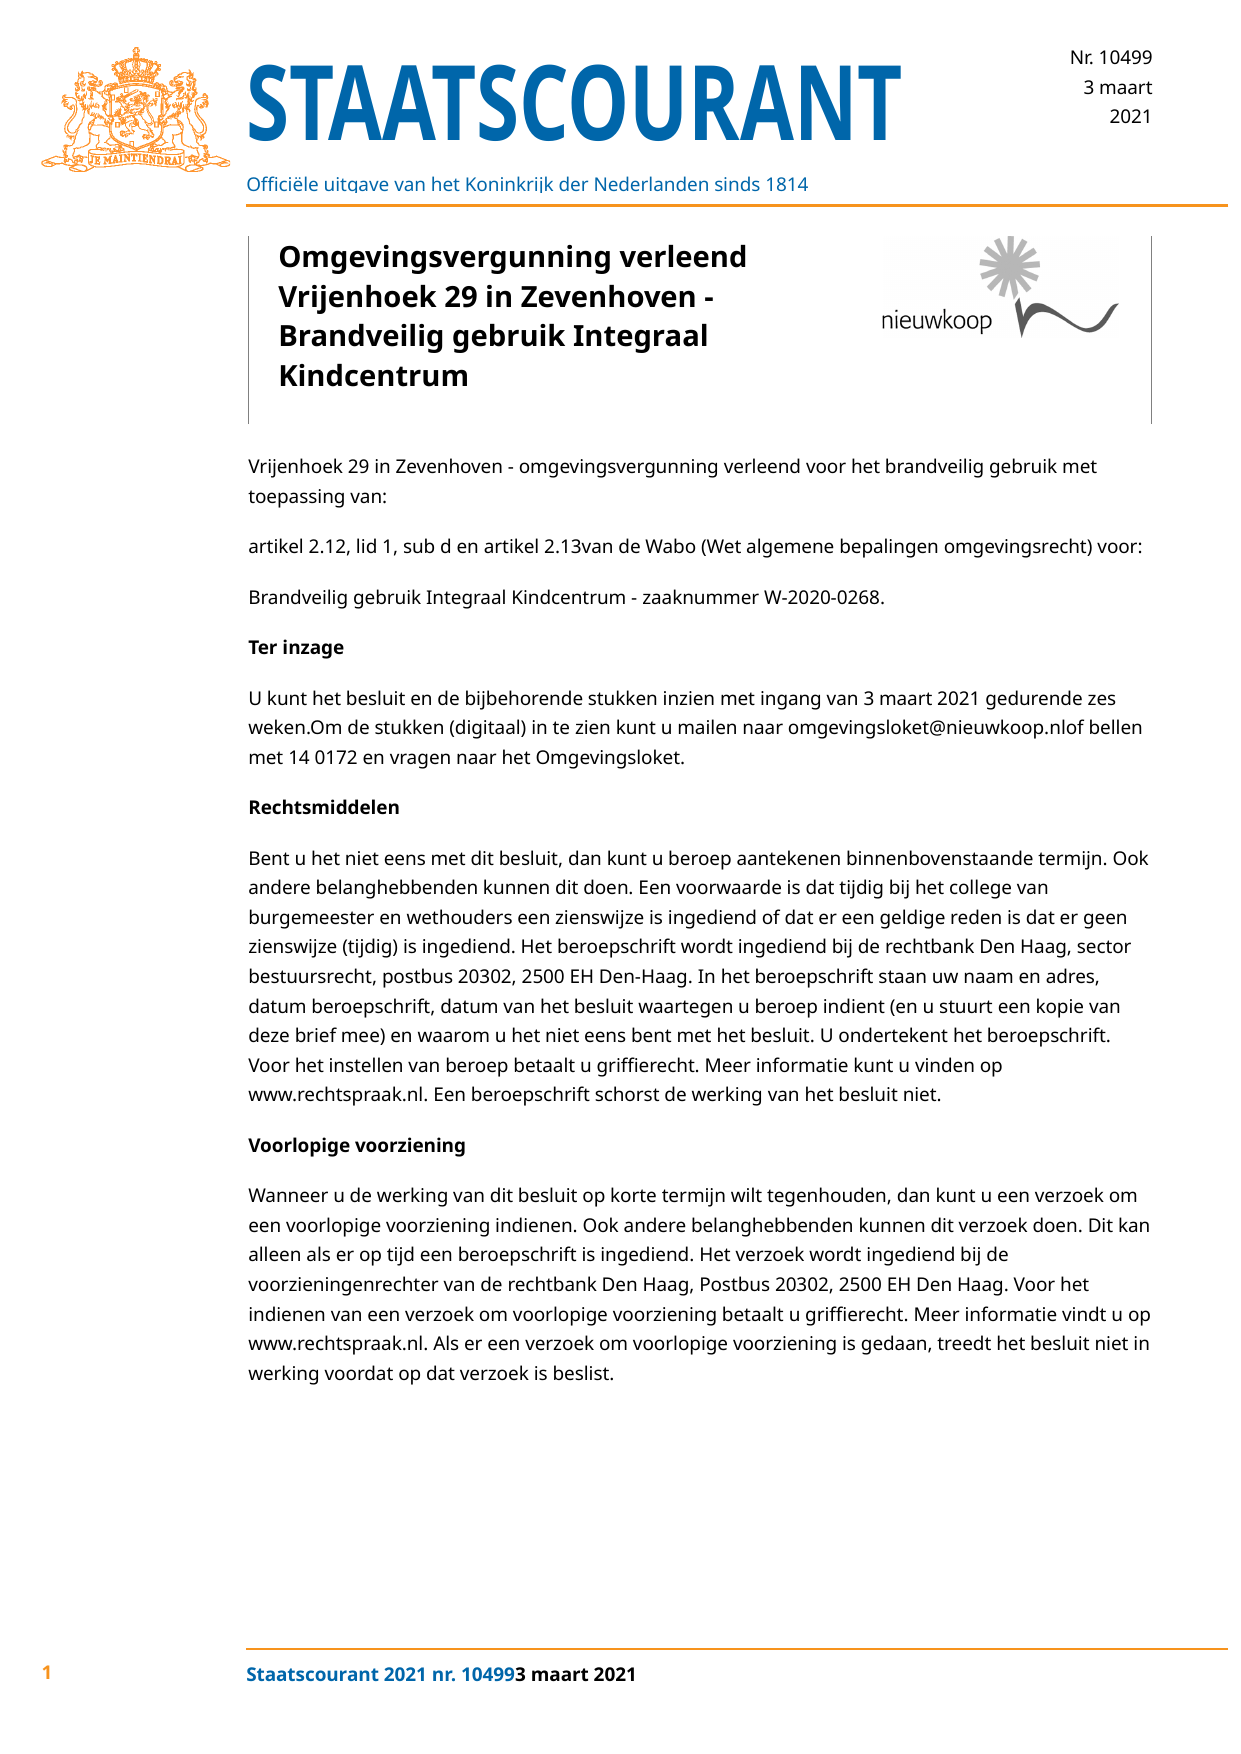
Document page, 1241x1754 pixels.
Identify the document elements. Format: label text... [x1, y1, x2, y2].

picture [41, 47, 231, 172]
text Voorlopige voorziening [248, 1132, 1152, 1158]
text Ter inzage [248, 634, 1152, 660]
table_header Omgevingsvergunning verleend Vrijenhoek 29 in Zevenhoven - Brandveilig gebruik Integraal Kindcentrum [249, 236, 850, 424]
text U kunt het besluit en de bijbehorende stukken inzien met ingang van 3 maart 2021 gedurende zes weken.Om de stukken (digitaal) in te zien kunt u mailen naar omgevingsloket@nieuwkoop.nlof bellen met 14 0172 en vragen naar het Omgevingsloket. [248, 685, 1152, 770]
picture [882, 236, 1119, 338]
text artikel 2.12, lid 1, sub d en artikel 2.13van de Wabo (Wet algemene bepalingen omgevingsrecht) voor: [248, 534, 1152, 559]
text Wanneer u de werking van dit besluit op korte termijn wilt tegenhouden, dan kunt u een verzoek om een voorlopige voorziening indienen. Ook andere belanghebbenden kunnen dit verzoek doen. Dit kan alleen als er op tijd een beroepschrift is ingediend. Het verzoek wordt ingediend bij de voorzieningenrechter van de rechtbank Den Haag, Postbus 20302, 2500 EH Den Haag. Voor het indienen van een verzoek om voorlopige voorziening betaalt u griffierecht. Meer informatie vindt u op www.rechtspraak.nl. Als er een verzoek om voorlopige voorziening is gedaan, treedt het besluit niet in werking voordat op dat verzoek is beslist. [248, 1182, 1152, 1386]
table_header [850, 236, 1151, 424]
text Bent u het niet eens met dit besluit, dan kunt u beroep aantekenen binnenbovenstaande termijn. Ook andere belanghebbenden kunnen dit doen. Een voorwaarde is dat tijdig bij het college van burgemeester en wethouders een zienswijze is ingediend of dat er een geldige reden is dat er geen zienswijze (tijdig) is ingediend. Het beroepschrift wordt ingediend bij de rechtbank Den Haag, sector bestuursrecht, postbus 20302, 2500 EH Den-Haag. In het beroepschrift staan uw naam en adres, datum beroepschrift, datum van het besluit waartegen u beroep indient (en u stuurt een kopie van deze brief mee) en waarom u het niet eens bent met het besluit. U ondertekent het beroepschrift. Voor het instellen van beroep betaalt u griffierecht. Meer informatie kunt u vinden op www.rechtspraak.nl. Een beroepschrift schorst de werking van het besluit niet. [248, 845, 1152, 1107]
text Brandveilig gebruik Integraal Kindcentrum - zaaknummer W-2020-0268. [248, 584, 1152, 610]
text Vrijenhoek 29 in Zevenhoven - omgevingsvergunning verleend voor het brandveilig gebruik met toepassing van: [248, 454, 1152, 509]
text Rechtsmiddelen [248, 794, 1152, 820]
